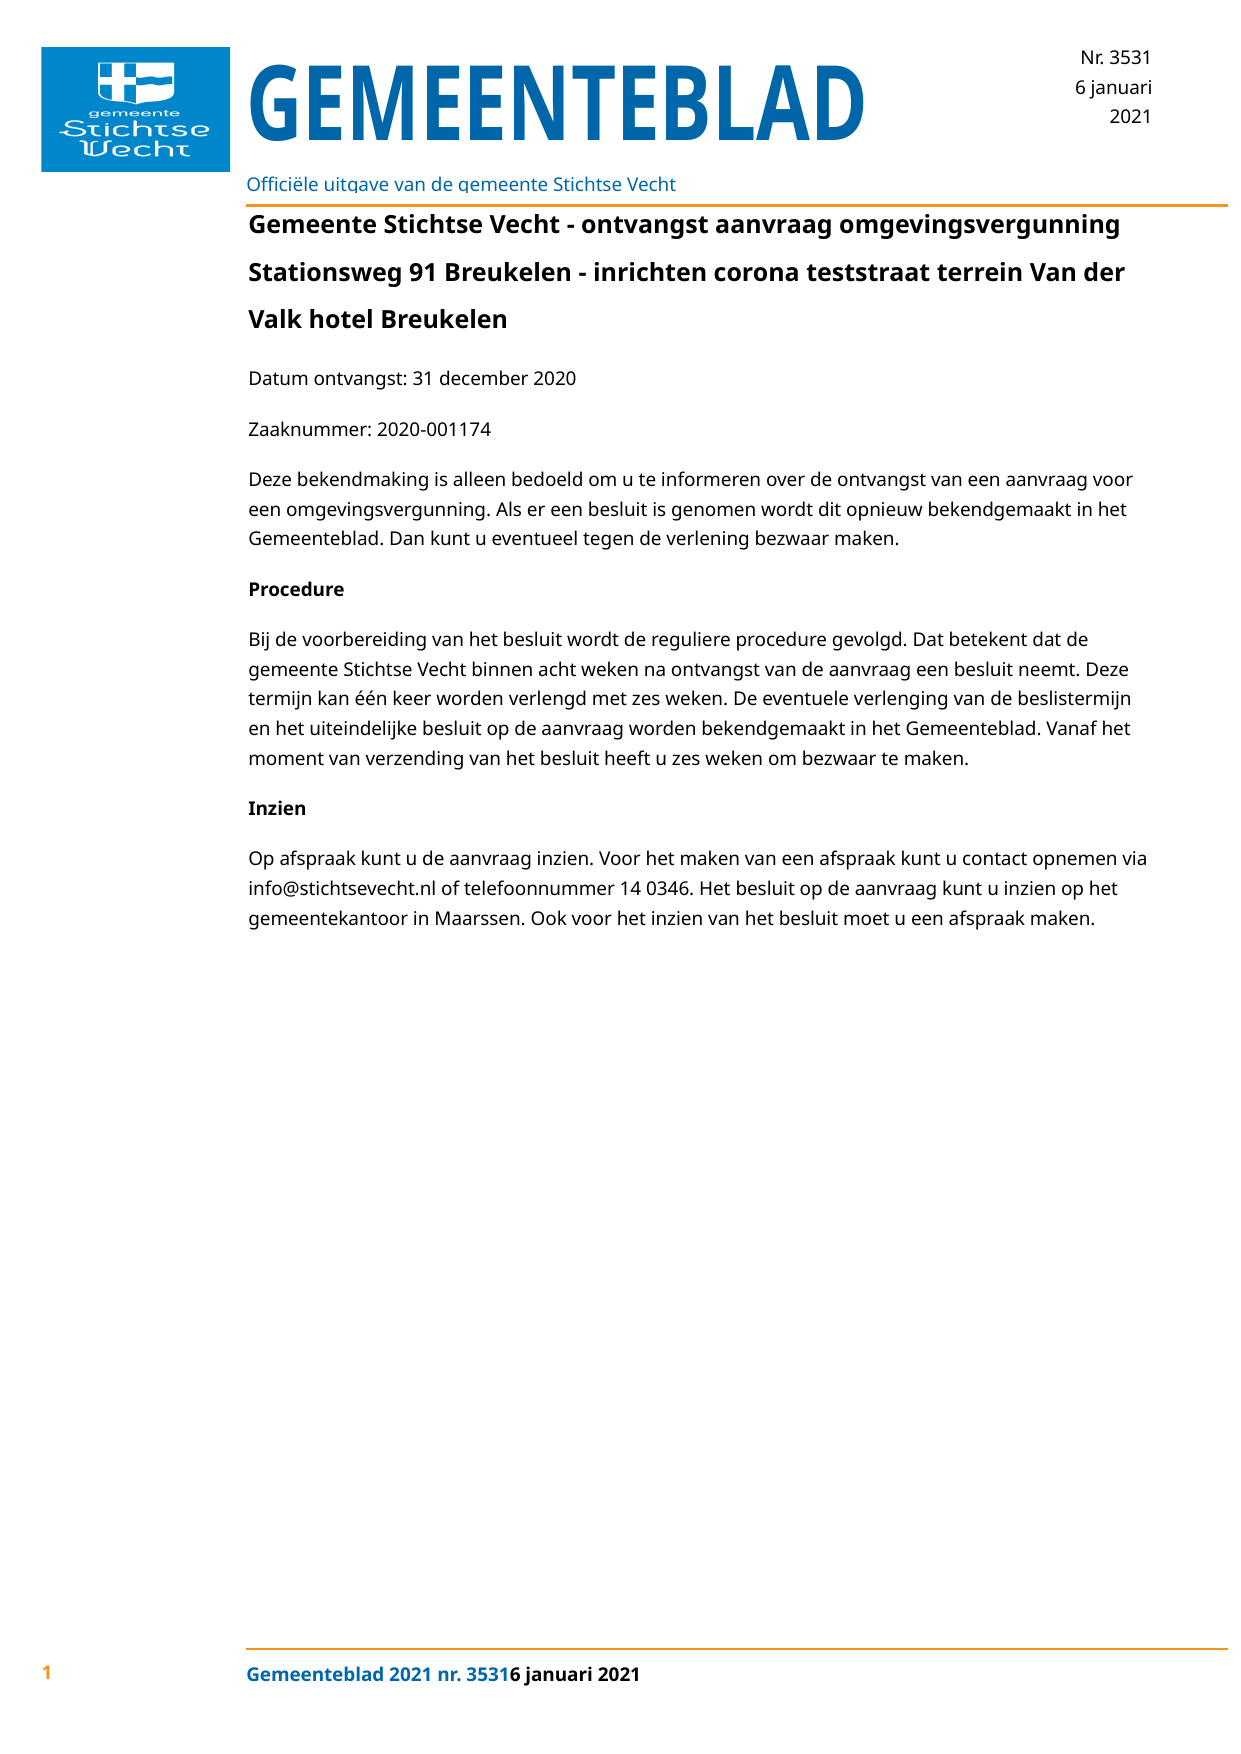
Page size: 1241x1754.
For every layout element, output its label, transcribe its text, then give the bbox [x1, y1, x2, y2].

text Bij de voorbereiding van het besluit wordt de reguliere procedure gevolgd. Dat betekent dat de gemeente Stichtse Vecht binnen acht weken na ontvangst van de aanvraag een besluit neemt. Deze termijn kan één keer worden verlengd met zes weken. De eventuele verlenging van de beslistermijn en het uiteindelijke besluit op de aanvraag worden bekendgemaakt in het Gemeenteblad. Vanaf het moment van verzending van het besluit heeft u zes weken om bezwaar te maken. [248, 626, 1152, 770]
text Datum ontvangst: 31 december 2020 [248, 366, 1152, 391]
text Deze bekendmaking is alleen bedoeld om u te informeren over de ontvangst van een aanvraag voor een omgevingsvergunning. Als er een besluit is genomen wordt dit opnieuw bekendgemaakt in het Gemeenteblad. Dan kunt u eventueel tegen de verlening bezwaar maken. [248, 466, 1152, 551]
text Inzien [248, 795, 1152, 821]
picture [137, 63, 174, 103]
text Procedure [248, 576, 1152, 602]
text Gemeente Stichtse Vecht - ontvangst aanvraag omgevingsvergunning Stationsweg 91 Breukelen - inrichten corona teststraat terrein Van der Valk hotel Breukelen [248, 207, 1152, 336]
text Zaaknummer: 2020-001174 [248, 416, 1152, 442]
text Op afspraak kunt u de aanvraag inzien. Voor het maken van een afspraak kunt u contact opnemen via info@stichtsevecht.nl of telefoonnummer 14 0346. Het besluit op de aanvraag kunt u inzien op het gemeentekantoor in Maarssen. Ook voor het inzien van het besluit moet u een afspraak maken. [248, 846, 1152, 930]
picture [99, 63, 135, 101]
